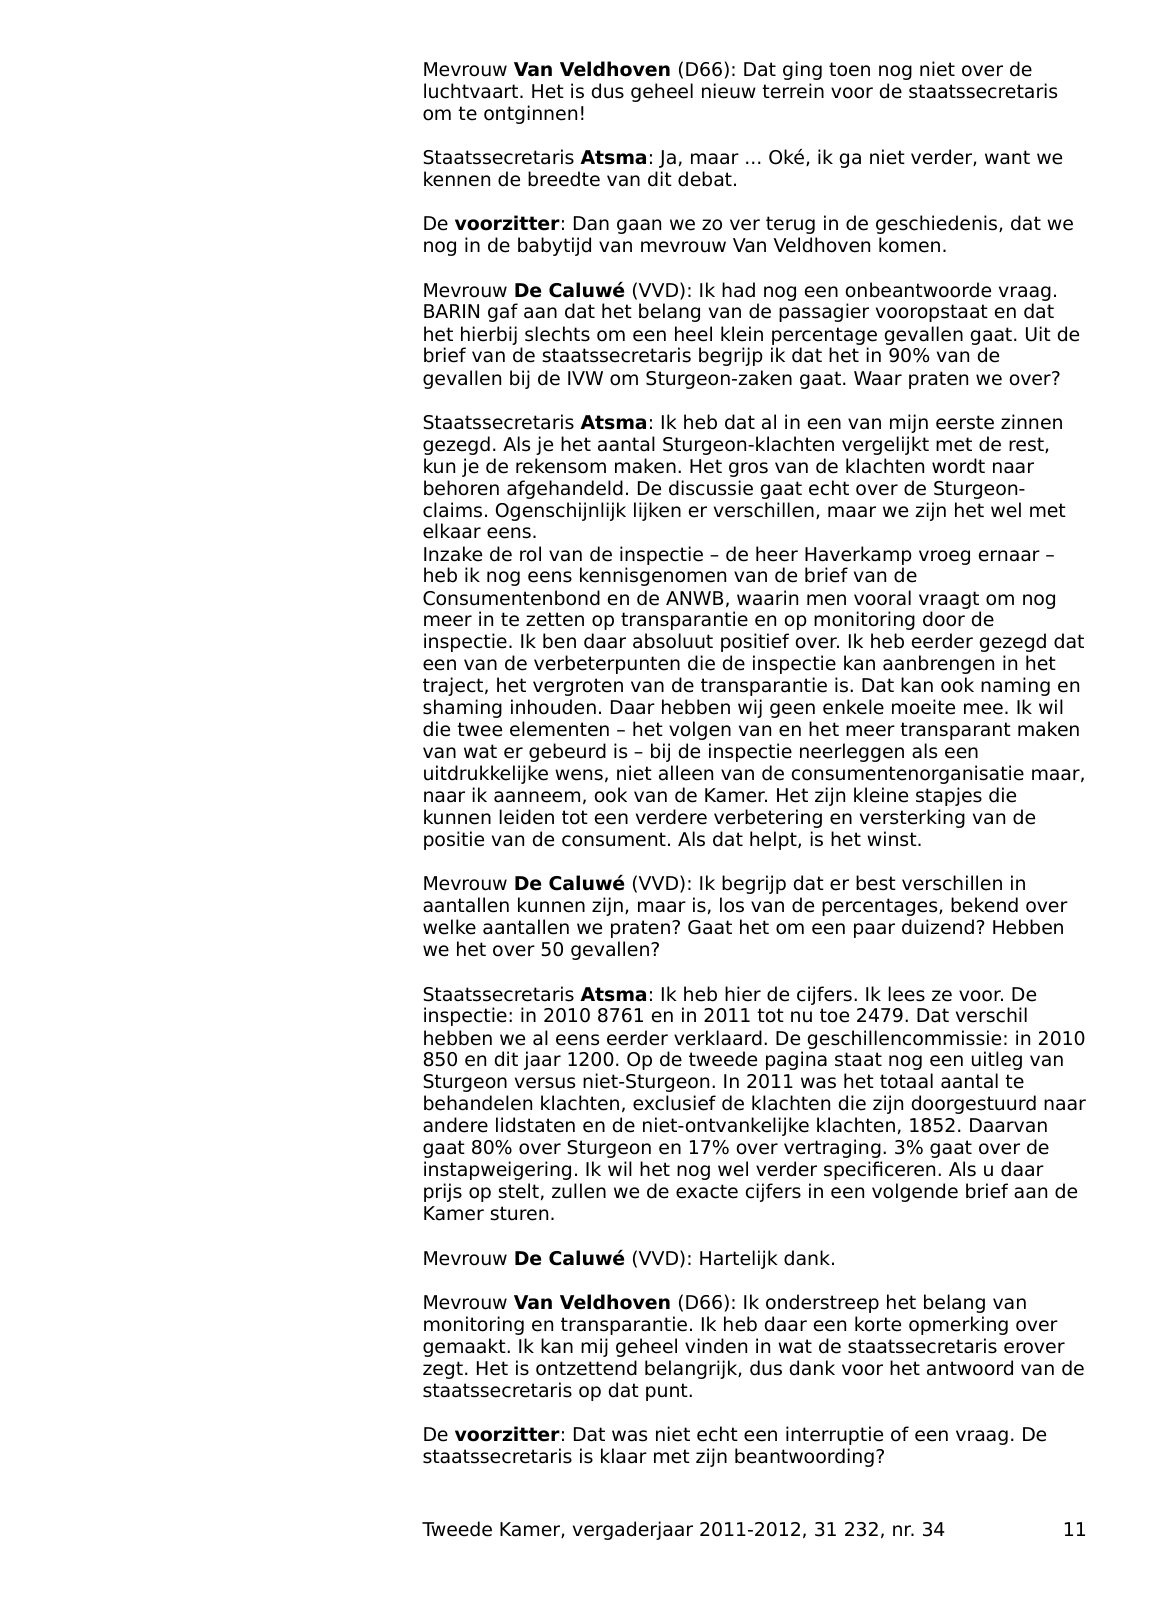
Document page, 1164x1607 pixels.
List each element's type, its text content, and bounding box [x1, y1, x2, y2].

text Staatssecretaris Atsma: Ik heb dat al in een van mijn eerste zinnen gezegd. Als je het aantal Sturgeon-klachten vergelijkt met de rest, kun je de rekensom maken. Het gros van de klachten wordt naar behoren afgehandeld. De discussie gaat echt over de Sturgeon-claims. Ogenschijnlijk lijken er verschillen, maar we zijn het wel met elkaar eens. [422, 412, 1087, 543]
text Mevrouw De Caluwé (VVD): Hartelijk dank. [422, 1247, 1087, 1269]
text Mevrouw De Caluwé (VVD): Ik had nog een onbeantwoorde vraag. BARIN gaf aan dat het belang van de passagier vooropstaat en dat het hierbij slechts om een heel klein percentage gevallen gaat. Uit de brief van de staatssecretaris begrijp ik dat het in 90% van de gevallen bij de IVW om Sturgeon-zaken gaat. Waar praten we over? [422, 279, 1087, 389]
text De voorzitter: Dan gaan we zo ver terug in de geschiedenis, dat we nog in de babytijd van mevrouw Van Veldhoven komen. [422, 213, 1087, 257]
text Mevrouw Van Veldhoven (D66): Dat ging toen nog niet over de luchtvaart. Het is dus geheel nieuw terrein voor de staatssecretaris om te ontginnen! [422, 59, 1087, 125]
text Staatssecretaris Atsma: Ja, maar ... Oké, ik ga niet verder, want we kennen de breedte van dit debat. [422, 147, 1087, 191]
text Mevrouw De Caluwé (VVD): Ik begrijp dat er best verschillen in aantallen kunnen zijn, maar is, los van de percentages, bekend over welke aantallen we praten? Gaat het om een paar duizend? Hebben we het over 50 gevallen? [422, 873, 1087, 961]
text De voorzitter: Dat was niet echt een interruptie of een vraag. De staatssecretaris is klaar met zijn beantwoording? [422, 1424, 1087, 1468]
text Staatssecretaris Atsma: Ik heb hier de cijfers. Ik lees ze voor. De inspectie: in 2010 8761 en in 2011 tot nu toe 2479. Dat verschil hebben we al eens eerder verklaard. De geschillencommissie: in 2010 850 en dit jaar 1200. Op de tweede pagina staat nog een uitleg van Sturgeon versus niet-Sturgeon. In 2011 was het totaal aantal te behandelen klachten, exclusief de klachten die zijn doorgestuurd naar andere lidstaten en de niet-ontvankelijke klachten, 1852. Daarvan gaat 80% over Sturgeon en 17% over vertraging. 3% gaat over de instapweigering. Ik wil het nog wel verder specificeren. Als u daar prijs op stelt, zullen we de exacte cijfers in een volgende brief aan de Kamer sturen. [422, 983, 1087, 1225]
text Inzake de rol van de inspectie – de heer Haverkamp vroeg ernaar – heb ik nog eens kennisgenomen van de brief van de Consumentenbond en de ANWB, waarin men vooral vraagt om nog meer in te zetten op transparantie en op monitoring door de inspectie. Ik ben daar absoluut positief over. Ik heb eerder gezegd dat een van de verbeterpunten die de inspectie kan aanbrengen in het traject, het vergroten van de transparantie is. Dat kan ook naming en shaming inhouden. Daar hebben wij geen enkele moeite mee. Ik wil die twee elementen – het volgen van en het meer transparant maken van wat er gebeurd is – bij de inspectie neerleggen als een uitdrukkelijke wens, niet alleen van de consumentenorganisatie maar, naar ik aanneem, ook van de Kamer. Het zijn kleine stapjes die kunnen leiden tot een verdere verbetering en versterking van de positie van de consument. Als dat helpt, is het winst. [422, 543, 1087, 851]
text Mevrouw Van Veldhoven (D66): Ik onderstreep het belang van monitoring en transparantie. Ik heb daar een korte opmerking over gemaakt. Ik kan mij geheel vinden in wat de staatssecretaris erover zegt. Het is ontzettend belangrijk, dus dank voor het antwoord van de staatssecretaris op dat punt. [422, 1292, 1087, 1401]
